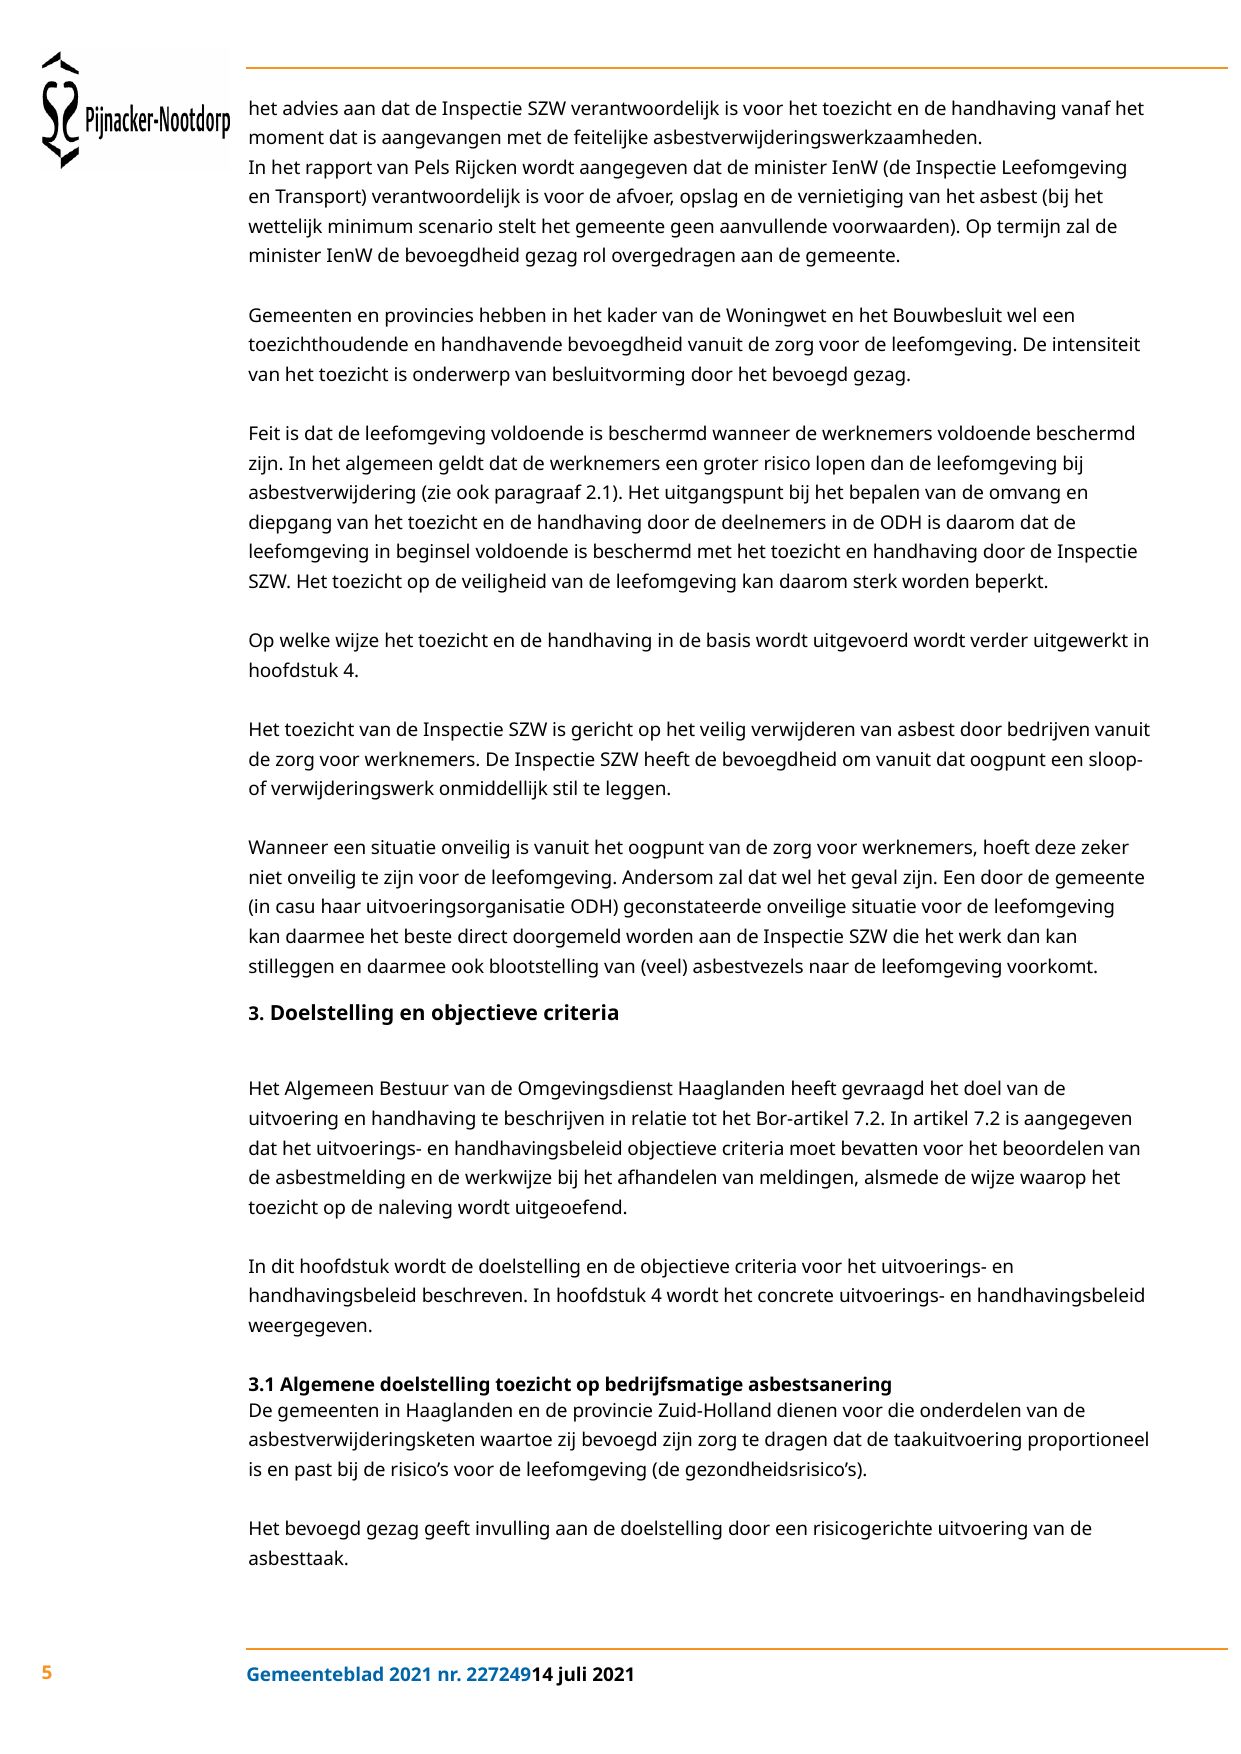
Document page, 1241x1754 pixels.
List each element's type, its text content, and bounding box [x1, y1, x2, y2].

text Op welke wijze het toezicht en de handhaving in de basis wordt uitgevoerd wordt verder uitgewerkt in hoofdstuk 4. [248, 627, 1152, 683]
text Gemeenten en provincies hebben in het kader van de Woningwet en het Bouwbesluit wel een toezichthoudende en handhavende bevoegdheid vanuit de zorg voor de leefomgeving. De intensiteit van het toezicht is onderwerp van besluitvorming door het bevoegd gezag. [248, 302, 1152, 387]
table_header Het toezicht van de Inspectie SZW is gericht op het veilig verwijderen van asbest door bedrijven vanuit de zorg voor werknemers. De Inspectie SZW heeft de bevoegdheid om vanuit dat oogpunt een sloop- of verwijderingswerk onmiddellijk stil te leggen. Wanneer een situatie onveilig is vanuit het oogpunt van de zorg voor werknemers, hoeft deze zeker niet onveilig te zijn voor de leefomgeving. Andersom zal dat wel het geval zijn. Een door de gemeente (in casu haar uitvoeringsorganisatie ODH) geconstateerde onveilige situatie voor de leefomgeving kan daarmee het beste direct doorgemeld worden aan de Inspectie SZW die het werk dan kan stilleggen en daarmee ook blootstelling van (veel) asbestvezels naar de leefomgeving voorkomt. [248, 716, 1152, 978]
text Het Algemeen Bestuur van de Omgevingsdienst Haaglanden heeft gevraagd het doel van de uitvoering en handhaving te beschrijven in relatie tot het Bor-artikel 7.2. In artikel 7.2 is aangegeven dat het uitvoerings- en handhavingsbeleid objectieve criteria moet bevatten voor het beoordelen van de asbestmelding en de werkwijze bij het afhandelen van meldingen, alsmede de wijze waarop het toezicht op de naleving wordt uitgeoefend. [248, 1076, 1152, 1219]
text In het rapport van Pels Rijcken wordt aangegeven dat de minister IenW (de Inspectie Leefomgeving en Transport) verantwoordelijk is voor de afvoer, opslag en de vernietiging van het asbest (bij het wettelijk minimum scenario stelt het gemeente geen aanvullende voorwaarden). Op termijn zal de minister IenW de bevoegdheid gezag rol overgedragen aan de gemeente. [248, 154, 1152, 268]
text Feit is dat de leefomgeving voldoende is beschermd wanneer de werknemers voldoende beschermd zijn. In het algemeen geldt dat de werknemers een groter risico lopen dan de leefomgeving bij asbestverwijdering (zie ook paragraaf 2.1). Het uitgangspunt bij het bepalen van de omvang en diepgang van het toezicht en de handhaving door de deelnemers in de ODH is daarom dat de leefomgeving in beginsel voldoende is beschermd met het toezicht en handhaving door de Inspectie SZW. Het toezicht op de veiligheid van de leefomgeving kan daarom sterk worden beperkt. [248, 420, 1152, 594]
text 3. Doelstelling en objectieve criteria [248, 998, 1152, 1026]
text In dit hoofdstuk wordt de doelstelling en de objectieve criteria voor het uitvoerings- en handhavingsbeleid beschreven. In hoofdstuk 4 wordt het concrete uitvoerings- en handhavingsbeleid weergegeven. [248, 1253, 1152, 1338]
text Het bevoegd gezag geeft invulling aan de doelstelling door een risicogerichte uitvoering van de asbesttaak. [248, 1515, 1152, 1571]
text De gemeenten in Haaglanden en de provincie Zuid-Holland dienen voor die onderdelen van de asbestverwijderingsketen waartoe zij bevoegd zijn zorg te dragen dat de taakuitvoering proportioneel is en past bij de risico’s voor de leefomgeving (de gezondheidsrisico’s). [248, 1397, 1152, 1482]
picture [41, 47, 231, 172]
text het advies aan dat de Inspectie SZW verantwoordelijk is voor het toezicht en de handhaving vanaf het moment dat is aangevangen met de feitelijke asbestverwijderingswerkzaamheden. [248, 95, 1152, 150]
text 3.1 Algemene doelstelling toezicht op bedrijfsmatige asbestsanering [248, 1371, 1152, 1397]
